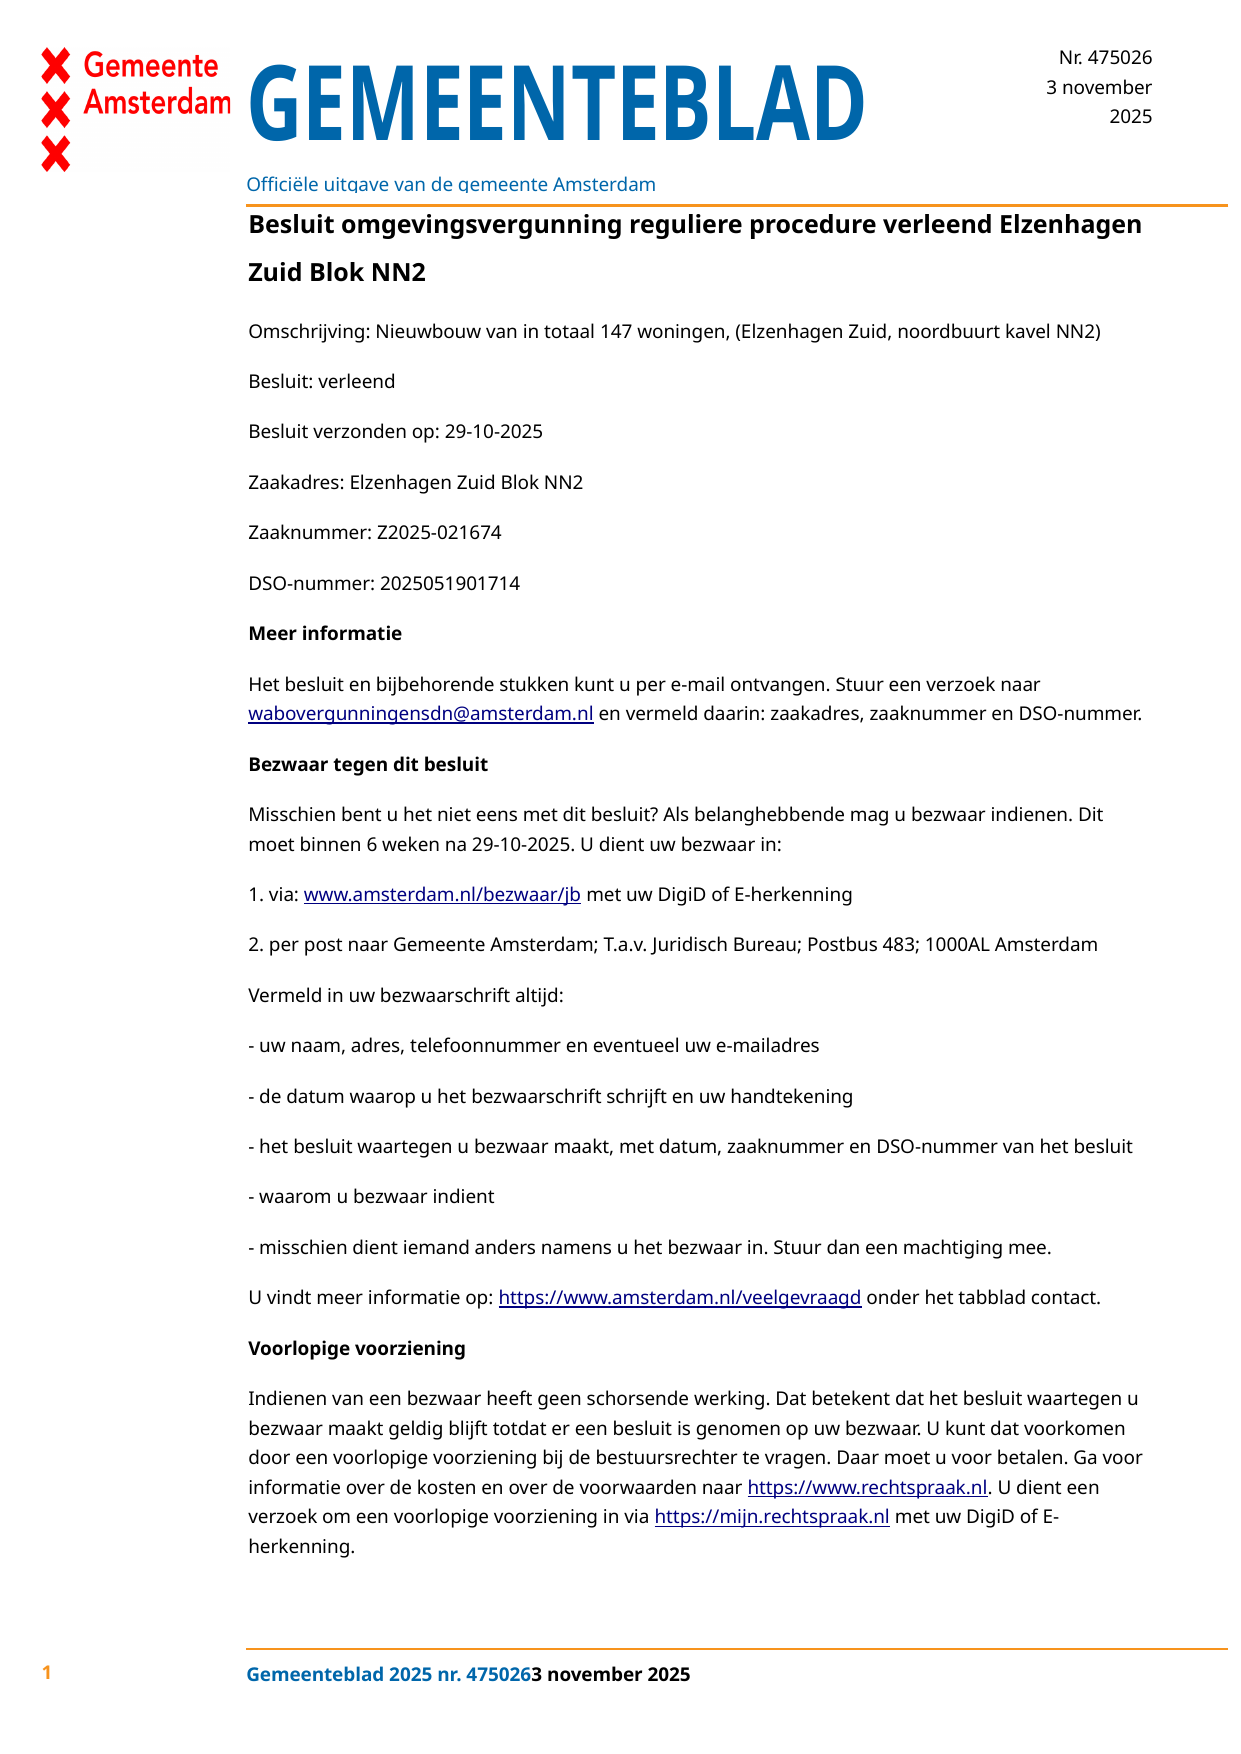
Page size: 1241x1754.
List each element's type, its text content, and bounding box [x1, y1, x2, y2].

picture [41, 47, 231, 172]
text - waarom u bezwaar indient [248, 1184, 1152, 1209]
text Bezwaar tegen dit besluit [248, 751, 1152, 777]
text Zaakadres: Elzenhagen Zuid Blok NN2 [248, 469, 1152, 495]
text - de datum waarop u het bezwaarschrift schrijft en uw handtekening [248, 1083, 1152, 1109]
text Indienen van een bezwaar heeft geen schorsende werking. Dat betekent dat het besluit waartegen u bezwaar maakt geldig blijft totdat er een besluit is genomen op uw bezwaar. U kunt dat voorkomen door een voorlopige voorziening bij de bestuursrechter te vragen. Daar moet u voor betalen. Ga voor informatie over de kosten en over de voorwaarden naar https://www.rechtspraak.nl. U dient een verzoek om een voorlopige voorziening in via https://mijn.rechtspraak.nl met uw DigiD of E-herkenning. [248, 1385, 1152, 1559]
text - het besluit waartegen u bezwaar maakt, met datum, zaaknummer en DSO-nummer van het besluit [248, 1133, 1152, 1159]
text Besluit omgevingsvergunning reguliere procedure verleend Elzenhagen Zuid Blok NN2 [248, 207, 1152, 288]
text Besluit verzonden op: 29-10-2025 [248, 419, 1152, 444]
text U vindt meer informatie op: https://www.amsterdam.nl/veelgevraagd onder het tabblad contact. [248, 1284, 1152, 1310]
text Voorlopige voorziening [248, 1335, 1152, 1361]
text Vermeld in uw bezwaarschrift altijd: [248, 982, 1152, 1008]
text Misschien bent u het niet eens met dit besluit? Als belanghebbende mag u bezwaar indienen. Dit moet binnen 6 weken na 29-10-2025. U dient uw bezwaar in: [248, 801, 1152, 857]
text - misschien dient iemand anders namens u het bezwaar in. Stuur dan een machtiging mee. [248, 1234, 1152, 1260]
text 2. per post naar Gemeente Amsterdam; T.a.v. Juridisch Bureau; Postbus 483; 1000AL Amsterdam [248, 932, 1152, 957]
text Besluit: verleend [248, 368, 1152, 394]
text Zaaknummer: Z2025-021674 [248, 519, 1152, 545]
text 1. via: www.amsterdam.nl/bezwaar/jb met uw DigiD of E-herkenning [248, 881, 1152, 907]
text Meer informatie [248, 620, 1152, 646]
text Het besluit en bijbehorende stukken kunt u per e-mail ontvangen. Stuur een verzoek naar wabovergunningensdn@amsterdam.nl en vermeld daarin: zaakadres, zaaknummer en DSO-nummer. [248, 671, 1152, 726]
text - uw naam, adres, telefoonnummer en eventueel uw e-mailadres [248, 1032, 1152, 1058]
text Omschrijving: Nieuwbouw van in totaal 147 woningen, (Elzenhagen Zuid, noordbuurt kavel NN2) [248, 318, 1152, 344]
text DSO-nummer: 2025051901714 [248, 570, 1152, 596]
